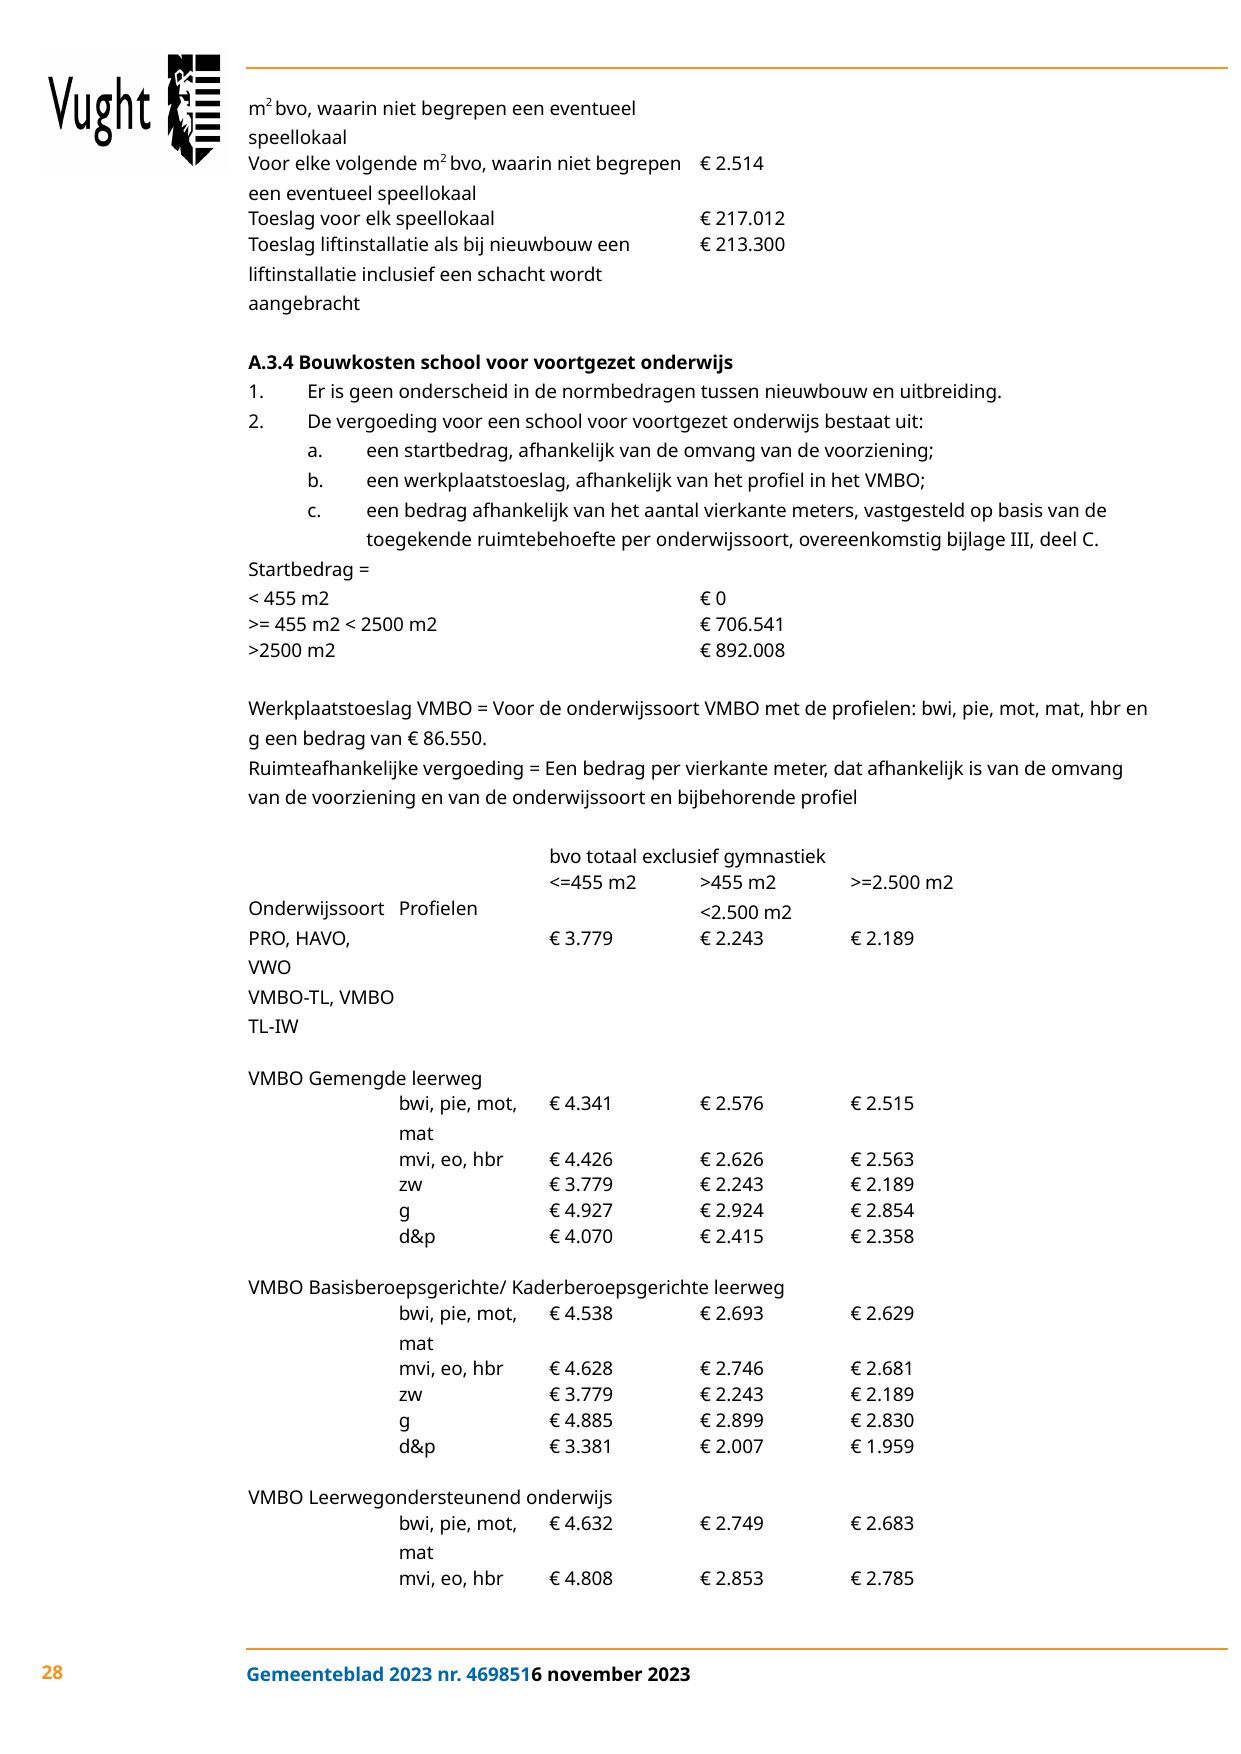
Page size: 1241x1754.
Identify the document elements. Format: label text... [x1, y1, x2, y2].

table_cell € 2.358 [850, 1223, 1001, 1249]
table_header m2 bvo, waarin niet begrepen een eventueel speellokaal [248, 95, 700, 150]
picture [41, 47, 231, 172]
table_cell € 2.854 [850, 1198, 1001, 1223]
table_cell >455 m2 <2.500 m2 [700, 869, 850, 925]
table_cell d&p [399, 1433, 549, 1458]
table_cell € 4.426 [549, 1146, 700, 1172]
table_cell g [399, 1198, 549, 1223]
text Werkplaatstoeslag VMBO = Voor de onderwijssoort VMBO met de profielen: bwi, pie, mot, mat, hbr en g een bedrag van € 86.550. [248, 696, 1152, 751]
table_header € 0 [700, 586, 1152, 611]
table_cell >= 455 m2 < 2500 m2 [248, 611, 700, 637]
table_cell [1001, 1407, 1152, 1433]
table_cell zw [399, 1381, 549, 1407]
table_cell € 706.541 [700, 611, 1152, 637]
table_cell € 2.749 [700, 1510, 850, 1565]
table_cell mvi, eo, hbr [399, 1356, 549, 1381]
table_cell [248, 1510, 398, 1591]
table_cell € 213.300 [700, 231, 1152, 316]
list De vergoeding voor een school voor voortgezet onderwijs bestaat uit: [248, 408, 1152, 434]
table_cell PRO, HAVO, VWO VMBO-TL, VMBO TL-IW [248, 925, 398, 1039]
table_cell € 4.628 [549, 1356, 700, 1381]
table_cell [1001, 1381, 1152, 1407]
table_cell € 2.576 [700, 1091, 850, 1146]
table_cell € 4.632 [549, 1510, 700, 1565]
table_cell € 2.629 [850, 1300, 1001, 1356]
table_cell € 2.785 [850, 1565, 1001, 1591]
table_cell € 2.415 [700, 1223, 850, 1249]
table_cell [1001, 1433, 1152, 1458]
table_cell € 2.563 [850, 1146, 1001, 1172]
table_cell >=2.500 m2 [850, 869, 1001, 925]
table_cell € 217.012 [700, 205, 1152, 231]
table_header < 455 m2 [248, 586, 700, 611]
table_cell [1001, 1065, 1152, 1091]
table_header [700, 95, 1152, 150]
table_cell € 2.693 [700, 1300, 850, 1356]
list Er is geen onderscheid in de normbedragen tussen nieuwbouw en uitbreiding. [248, 378, 1152, 404]
table_cell Toeslag voor elk speellokaal [248, 205, 700, 231]
table_cell [248, 1039, 1001, 1065]
table_cell € 3.381 [549, 1433, 700, 1458]
table_cell mvi, eo, hbr [399, 1146, 549, 1172]
table_cell € 892.008 [700, 637, 1152, 663]
table_cell Voor elke volgende m2 bvo, waarin niet begrepen een eventueel speellokaal [248, 150, 700, 205]
table_cell € 1.959 [850, 1433, 1001, 1458]
table_cell € 3.779 [549, 1381, 700, 1407]
table_cell € 4.538 [549, 1300, 700, 1356]
table_cell € 3.779 [549, 1172, 700, 1197]
table_cell [1001, 1249, 1152, 1274]
list een werkplaatstoeslag, afhankelijk van het profiel in het VMBO; [307, 467, 1152, 493]
table_cell [1001, 1565, 1152, 1591]
table_cell g [399, 1407, 549, 1433]
table_cell € 2.899 [700, 1407, 850, 1433]
table_cell € 2.243 [700, 1381, 850, 1407]
table_cell [1001, 1198, 1152, 1223]
table_cell >2500 m2 [248, 637, 700, 663]
table_cell Onderwijssoort [248, 895, 398, 925]
table_cell VMBO Basisberoepsgerichte/ Kaderberoepsgerichte leerweg [248, 1275, 1001, 1300]
table_cell € 2.515 [850, 1091, 1001, 1146]
table_cell [1001, 895, 1152, 925]
table_cell € 3.779 [549, 925, 700, 1039]
table_cell € 4.885 [549, 1407, 700, 1433]
table_cell € 2.243 [700, 925, 850, 1039]
table_header [248, 844, 549, 895]
table_cell [1001, 1091, 1152, 1146]
table_cell [248, 1459, 1001, 1484]
table_cell [1001, 1300, 1152, 1356]
table_cell € 2.189 [850, 925, 1001, 1039]
table_cell zw [399, 1172, 549, 1197]
table_cell [1001, 1484, 1152, 1510]
table_cell € 2.746 [700, 1356, 850, 1381]
table_cell [1001, 1510, 1152, 1565]
table_cell € 2.007 [700, 1433, 850, 1458]
table_cell € 4.341 [549, 1091, 700, 1146]
table_cell bwi, pie, mot, mat [399, 1510, 549, 1565]
table_cell bwi, pie, mot, mat [399, 1300, 549, 1356]
table_cell [248, 1249, 1001, 1274]
table_cell [1001, 1275, 1152, 1300]
table_cell [248, 1091, 398, 1249]
table_cell [1001, 1172, 1152, 1197]
list een bedrag afhankelijk van het aantal vierkante meters, vastgesteld op basis van de toegekende ruimtebehoefte per onderwijssoort, overeenkomstig bijlage III, deel C. [307, 497, 1152, 552]
table_cell [1001, 925, 1152, 1039]
table_cell bwi, pie, mot, mat [399, 1091, 549, 1146]
table_header bvo totaal exclusief gymnastiek [549, 844, 1001, 869]
table_cell VMBO Gemengde leerweg [248, 1065, 1001, 1091]
table_cell [399, 925, 549, 1039]
table_cell € 2.514 [700, 150, 1152, 205]
table_cell € 2.189 [850, 1381, 1001, 1407]
table_cell € 4.808 [549, 1565, 700, 1591]
table_cell [248, 1300, 398, 1458]
table_cell [1001, 1039, 1152, 1065]
text Startbedrag = [248, 556, 1152, 582]
table_cell [1001, 1356, 1152, 1381]
list een startbedrag, afhankelijk van de omvang van de voorziening; [307, 438, 1152, 463]
table_cell d&p [399, 1223, 549, 1249]
table_cell [1001, 1459, 1152, 1484]
table_cell Toeslag liftinstallatie als bij nieuwbouw een liftinstallatie inclusief een schacht wordt aangebracht [248, 231, 700, 316]
table_cell VMBO Leerwegondersteunend onderwijs [248, 1484, 1001, 1510]
table_cell € 2.626 [700, 1146, 850, 1172]
table_cell Profielen [399, 895, 549, 925]
table_cell [1001, 869, 1152, 895]
table_cell [1001, 1223, 1152, 1249]
table_cell € 2.243 [700, 1172, 850, 1197]
text A.3.4 Bouwkosten school voor voortgezet onderwijs [248, 349, 1152, 374]
table_cell <=455 m2 [549, 869, 700, 925]
table_cell € 2.189 [850, 1172, 1001, 1197]
table_cell € 2.681 [850, 1356, 1001, 1381]
table_cell € 4.070 [549, 1223, 700, 1249]
table_cell [1001, 1146, 1152, 1172]
table_cell € 2.830 [850, 1407, 1001, 1433]
table_cell € 2.924 [700, 1198, 850, 1223]
table_cell mvi, eo, hbr [399, 1565, 549, 1591]
table_header [1001, 844, 1152, 869]
table_cell € 2.683 [850, 1510, 1001, 1565]
table_cell € 2.853 [700, 1565, 850, 1591]
text Ruimteafhankelijke vergoeding = Een bedrag per vierkante meter, dat afhankelijk is van de omvang van de voorziening en van de onderwijssoort en bijbehorende profiel [248, 755, 1152, 810]
table_cell € 4.927 [549, 1198, 700, 1223]
